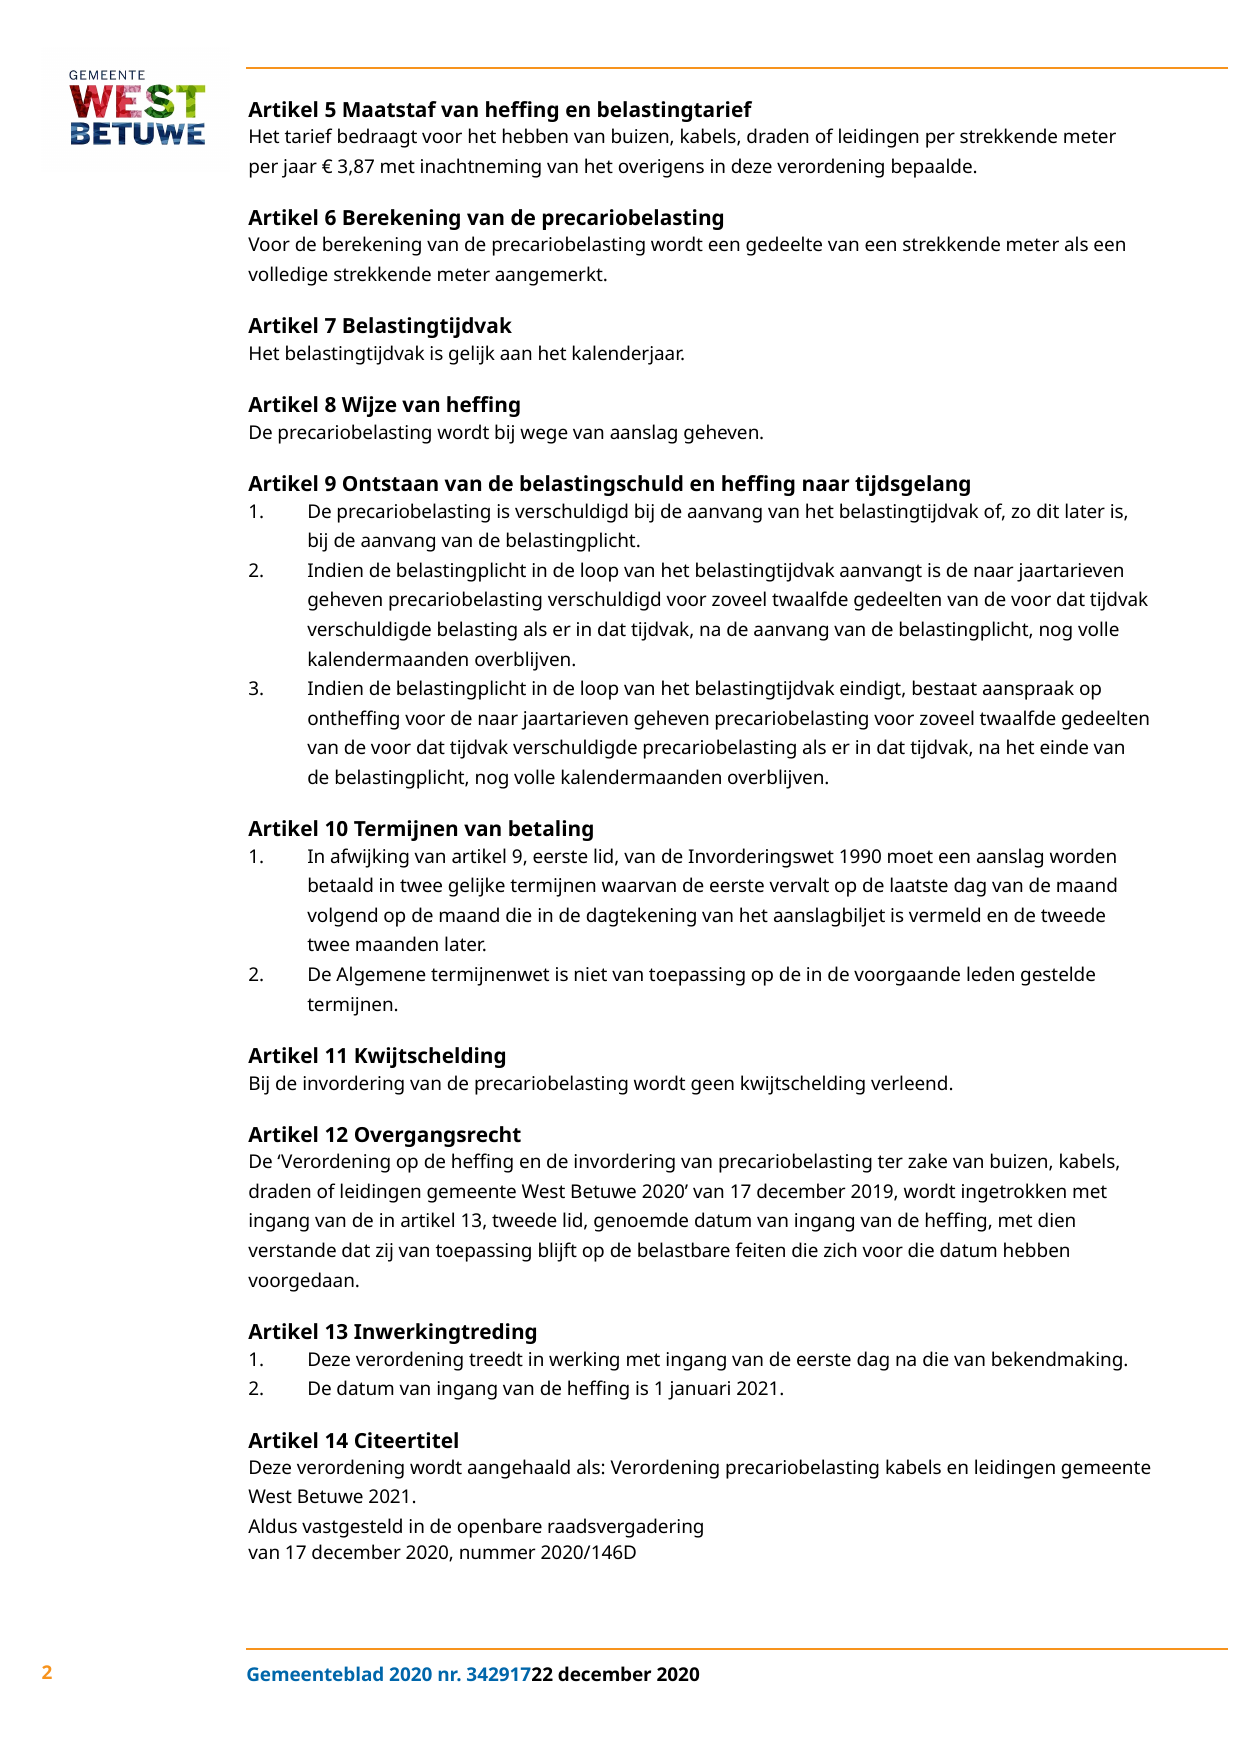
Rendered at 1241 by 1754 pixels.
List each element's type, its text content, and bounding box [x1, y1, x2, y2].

text De ‘Verordening op de heffing en de invordering van precariobelasting ter zake van buizen, kabels, draden of leidingen gemeente West Betuwe 2020’ van 17 december 2019, wordt ingetrokken met ingang van de in artikel 13, tweede lid, genoemde datum van ingang van de heffing, met dien verstande dat zij van toepassing blijft op de belastbare feiten die zich voor die datum hebben voorgedaan. [248, 1148, 1152, 1293]
text Artikel 8 Wijze van heffing [248, 391, 1152, 419]
list In afwijking van artikel 9, eerste lid, van de Invorderingswet 1990 moet een aanslag worden betaald in twee gelijke termijnen waarvan de eerste vervalt op de laatste dag van de maand volgend op de maand die in de dagtekening van het aanslagbiljet is vermeld en de tweede twee maanden later. [248, 843, 1152, 957]
text Artikel 9 Ontstaan van de belastingschuld en heffing naar tijdsgelang [248, 469, 1152, 498]
list De Algemene termijnenwet is niet van toepassing op de in de voorgaande leden gestelde termijnen. [248, 961, 1152, 1017]
text Voor de berekening van de precariobelasting wordt een gedeelte van een strekkende meter als een volledige strekkende meter aangemerkt. [248, 232, 1152, 287]
list De precariobelasting is verschuldigd bij de aanvang van het belastingtijdvak of, zo dit later is, bij de aanvang van de belastingplicht. [248, 498, 1152, 553]
text Artikel 7 Belastingtijdvak [248, 312, 1152, 340]
text Deze verordening wordt aangehaald als: Verordening precariobelasting kabels en leidingen gemeente West Betuwe 2021. [248, 1454, 1152, 1509]
text Artikel 11 Kwijtschelding [248, 1041, 1152, 1070]
list Deze verordening treedt in werking met ingang van de eerste dag na die van bekendmaking. [248, 1346, 1152, 1371]
text Artikel 13 Inwerkingtreding [248, 1317, 1152, 1346]
list De datum van ingang van de heffing is 1 januari 2021. [248, 1375, 1152, 1401]
text De precariobelasting wordt bij wege van aanslag geheven. [248, 419, 1152, 445]
text Artikel 6 Berekening van de precariobelasting [248, 203, 1152, 232]
list Indien de belastingplicht in de loop van het belastingtijdvak eindigt, bestaat aanspraak op ontheffing voor de naar jaartarieven geheven precariobelasting voor zoveel twaalfde gedeelten van de voor dat tijdvak verschuldigde precariobelasting als er in dat tijdvak, na het einde van de belastingplicht, nog volle kalendermaanden overblijven. [248, 675, 1152, 790]
text van 17 december 2020, nummer 2020/146D [248, 1539, 1152, 1565]
text Artikel 12 Overgangsrecht [248, 1120, 1152, 1148]
text Artikel 5 Maatstaf van heffing en belastingtarief [248, 95, 1152, 123]
text Het belastingtijdvak is gelijk aan het kalenderjaar. [248, 340, 1152, 366]
text Artikel 14 Citeertitel [248, 1426, 1152, 1454]
text Het tarief bedraagt voor het hebben van buizen, kabels, draden of leidingen per strekkende meter per jaar € 3,87 met inachtneming van het overigens in deze verordening bepaalde. [248, 123, 1152, 178]
picture [41, 47, 231, 172]
text Artikel 10 Termijnen van betaling [248, 814, 1152, 843]
text Aldus vastgesteld in de openbare raadsvergadering [248, 1513, 1152, 1539]
text Bij de invordering van de precariobelasting wordt geen kwijtschelding verleend. [248, 1070, 1152, 1095]
list Indien de belastingplicht in de loop van het belastingtijdvak aanvangt is de naar jaartarieven geheven precariobelasting verschuldigd voor zoveel twaalfde gedeelten van de voor dat tijdvak verschuldigde belasting als er in dat tijdvak, na de aanvang van de belastingplicht, nog volle kalendermaanden overblijven. [248, 557, 1152, 671]
